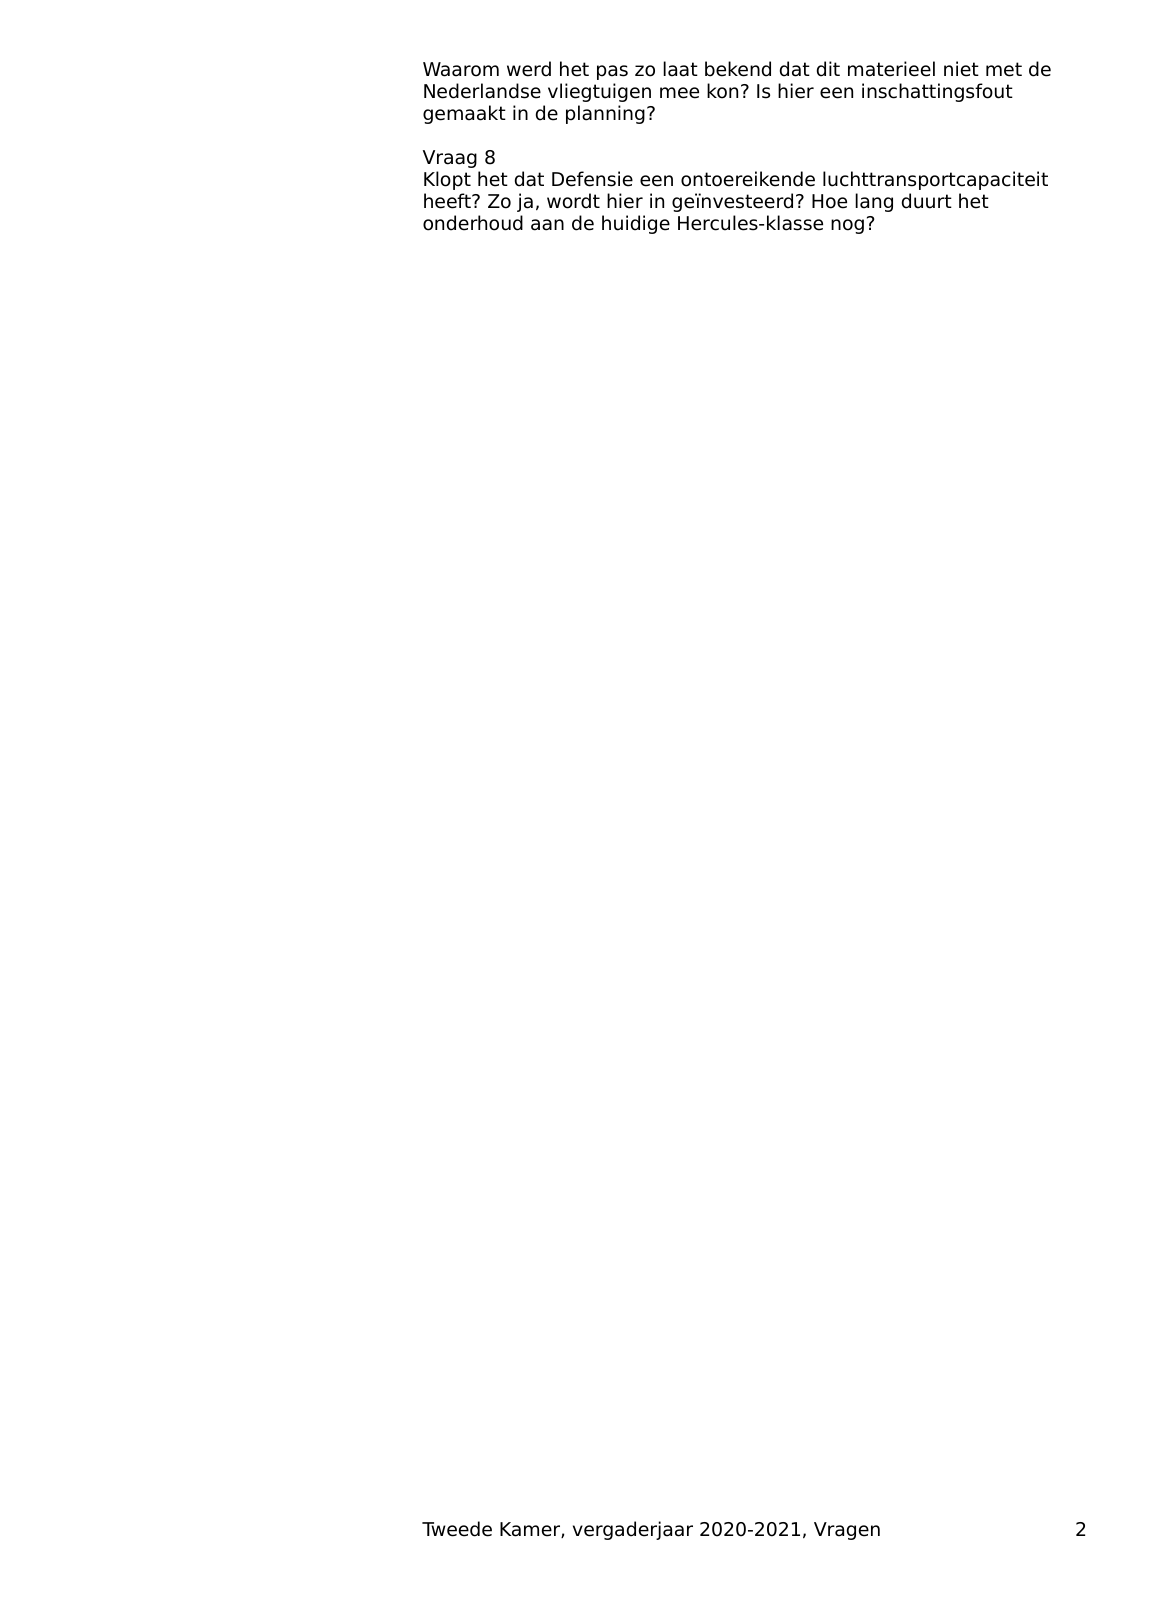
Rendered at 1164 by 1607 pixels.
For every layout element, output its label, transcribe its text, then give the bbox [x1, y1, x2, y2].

text Vraag 8 [422, 147, 1087, 169]
text Waarom werd het pas zo laat bekend dat dit materieel niet met de Nederlandse vliegtuigen mee kon? Is hier een inschattingsfout gemaakt in de planning? [422, 59, 1087, 125]
text Klopt het dat Defensie een ontoereikende luchttransportcapaciteit heeft? Zo ja, wordt hier in geïnvesteerd? Hoe lang duurt het onderhoud aan de huidige Hercules-klasse nog? [422, 169, 1087, 235]
